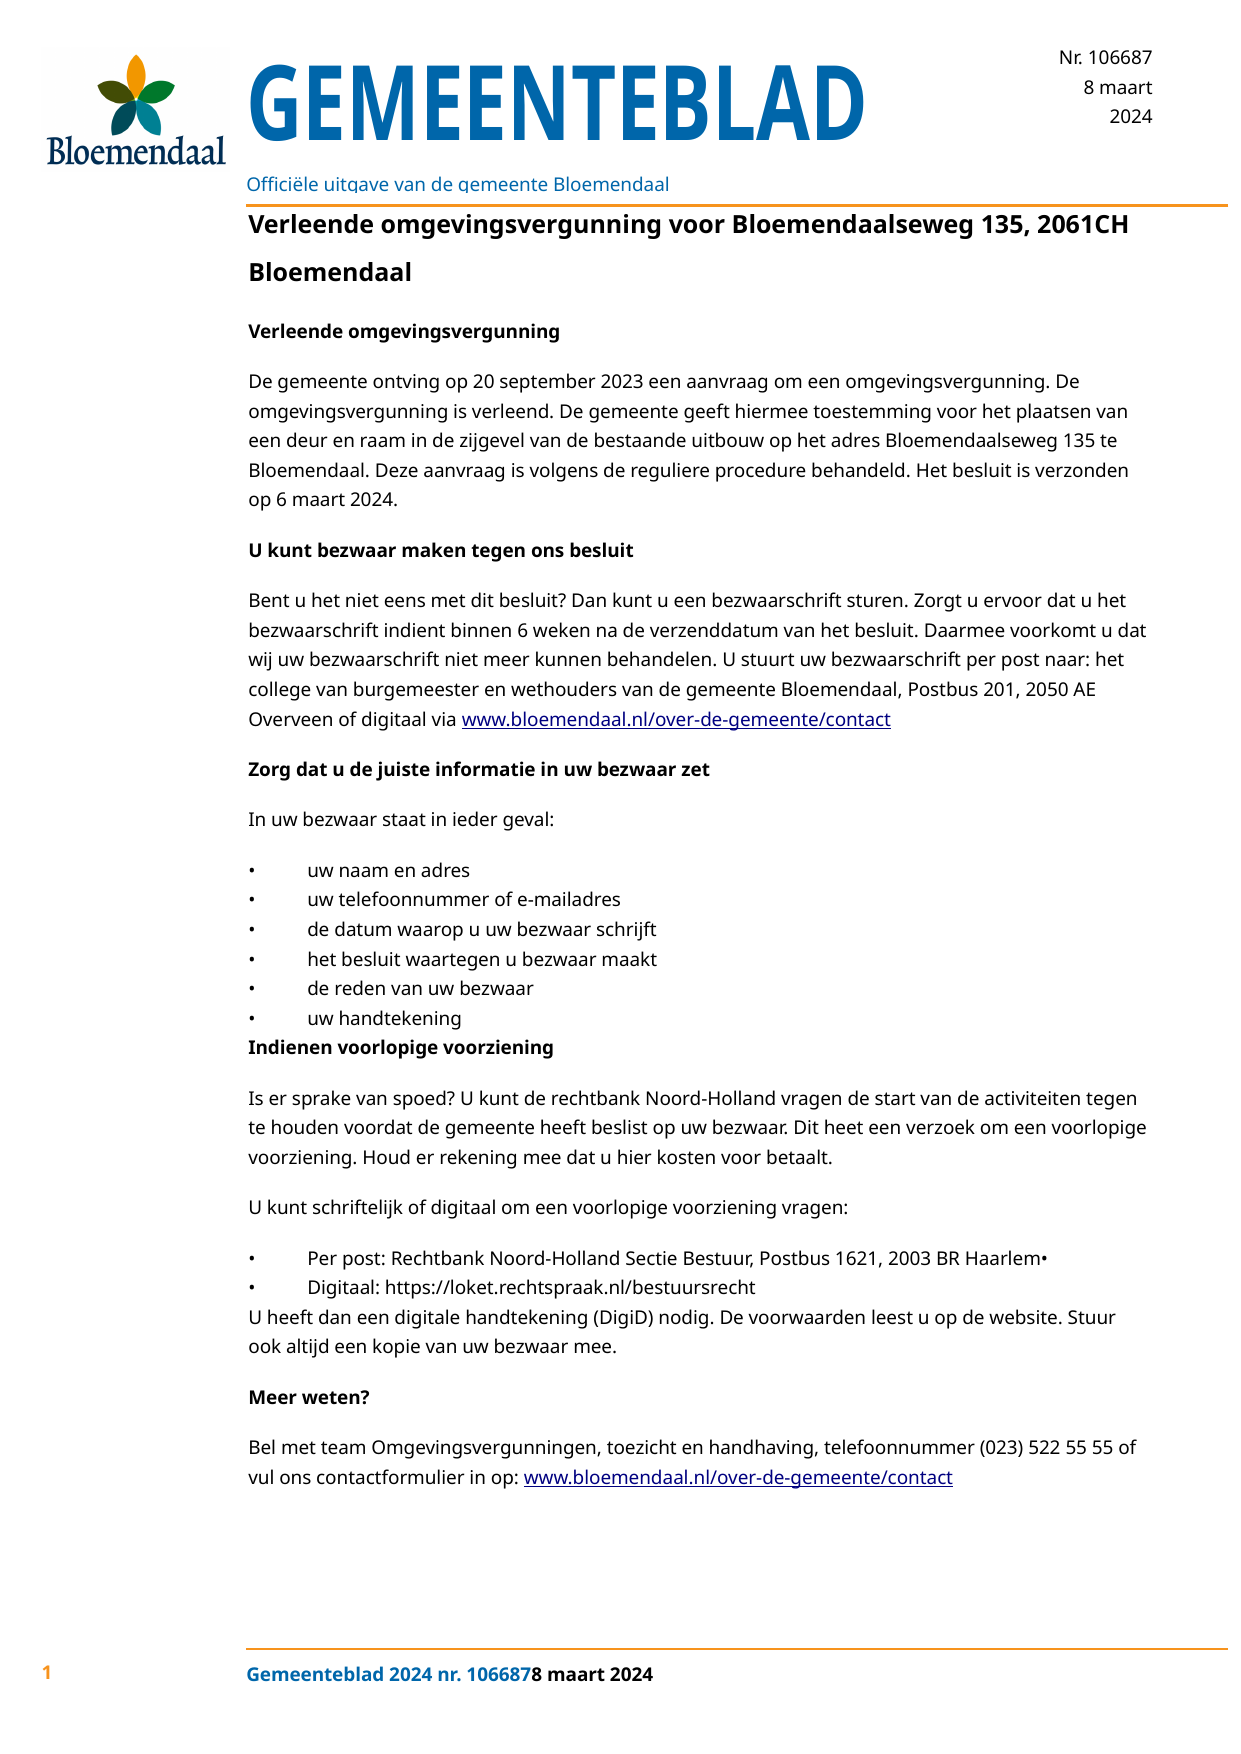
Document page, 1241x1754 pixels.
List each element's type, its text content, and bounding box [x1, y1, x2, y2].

list Per post: Rechtbank Noord-Holland Sectie Bestuur, Postbus 1621, 2003 BR Haarlem• [248, 1245, 1152, 1271]
list uw telefoonnummer of e-mailadres [248, 887, 1152, 912]
text Indienen voorlopige voorziening [248, 1034, 1152, 1060]
list de reden van uw bezwaar [248, 975, 1152, 1001]
text Bent u het niet eens met dit besluit? Dan kunt u een bezwaarschrift sturen. Zorgt u ervoor dat u het bezwaarschrift indient binnen 6 weken na de verzenddatum van het besluit. Daarmee voorkomt u dat wij uw bezwaarschrift niet meer kunnen behandelen. U stuurt uw bezwaarschrift per post naar: het college van burgemeester en wethouders van de gemeente Bloemendaal, Postbus 201, 2050 AE Overveen of digitaal via www.bloemendaal.nl/over-de-gemeente/contact [248, 587, 1152, 732]
list Digitaal: https://loket.rechtspraak.nl/bestuursrecht [248, 1274, 1152, 1300]
list uw naam en adres [248, 857, 1152, 883]
text Meer weten? [248, 1384, 1152, 1410]
text U heeft dan een digitale handtekening (DigiD) nodig. De voorwaarden leest u op de website. Stuur ook altijd een kopie van uw bezwaar mee. [248, 1304, 1152, 1359]
text Verleende omgevingsvergunning [248, 318, 1152, 344]
text Verleende omgevingsvergunning voor Bloemendaalseweg 135, 2061CH Bloemendaal [248, 207, 1152, 288]
picture [41, 47, 231, 172]
list het besluit waartegen u bezwaar maakt [248, 946, 1152, 972]
text U kunt schriftelijk of digitaal om een voorlopige voorziening vragen: [248, 1194, 1152, 1220]
list de datum waarop u uw bezwaar schrijft [248, 916, 1152, 942]
text De gemeente ontving op 20 september 2023 een aanvraag om een omgevingsvergunning. De omgevingsvergunning is verleend. De gemeente geeft hiermee toestemming voor het plaatsen van een deur en raam in de zijgevel van de bestaande uitbouw op het adres Bloemendaalseweg 135 te Bloemendaal. Deze aanvraag is volgens de reguliere procedure behandeld. Het besluit is verzonden op 6 maart 2024. [248, 368, 1152, 512]
list uw handtekening [248, 1005, 1152, 1031]
text U kunt bezwaar maken tegen ons besluit [248, 537, 1152, 563]
text Zorg dat u de juiste informatie in uw bezwaar zet [248, 756, 1152, 782]
text Is er sprake van spoed? U kunt de rechtbank Noord-Holland vragen de start van de activiteiten tegen te houden voordat de gemeente heeft beslist op uw bezwaar. Dit heet een verzoek om een voorlopige voorziening. Houd er rekening mee dat u hier kosten voor betaalt. [248, 1085, 1152, 1170]
text In uw bezwaar staat in ieder geval: [248, 807, 1152, 832]
text Bel met team Omgevingsvergunningen, toezicht en handhaving, telefoonnummer (023) 522 55 55 of vul ons contactformulier in op: www.bloemendaal.nl/over-de-gemeente/contact [248, 1434, 1152, 1490]
